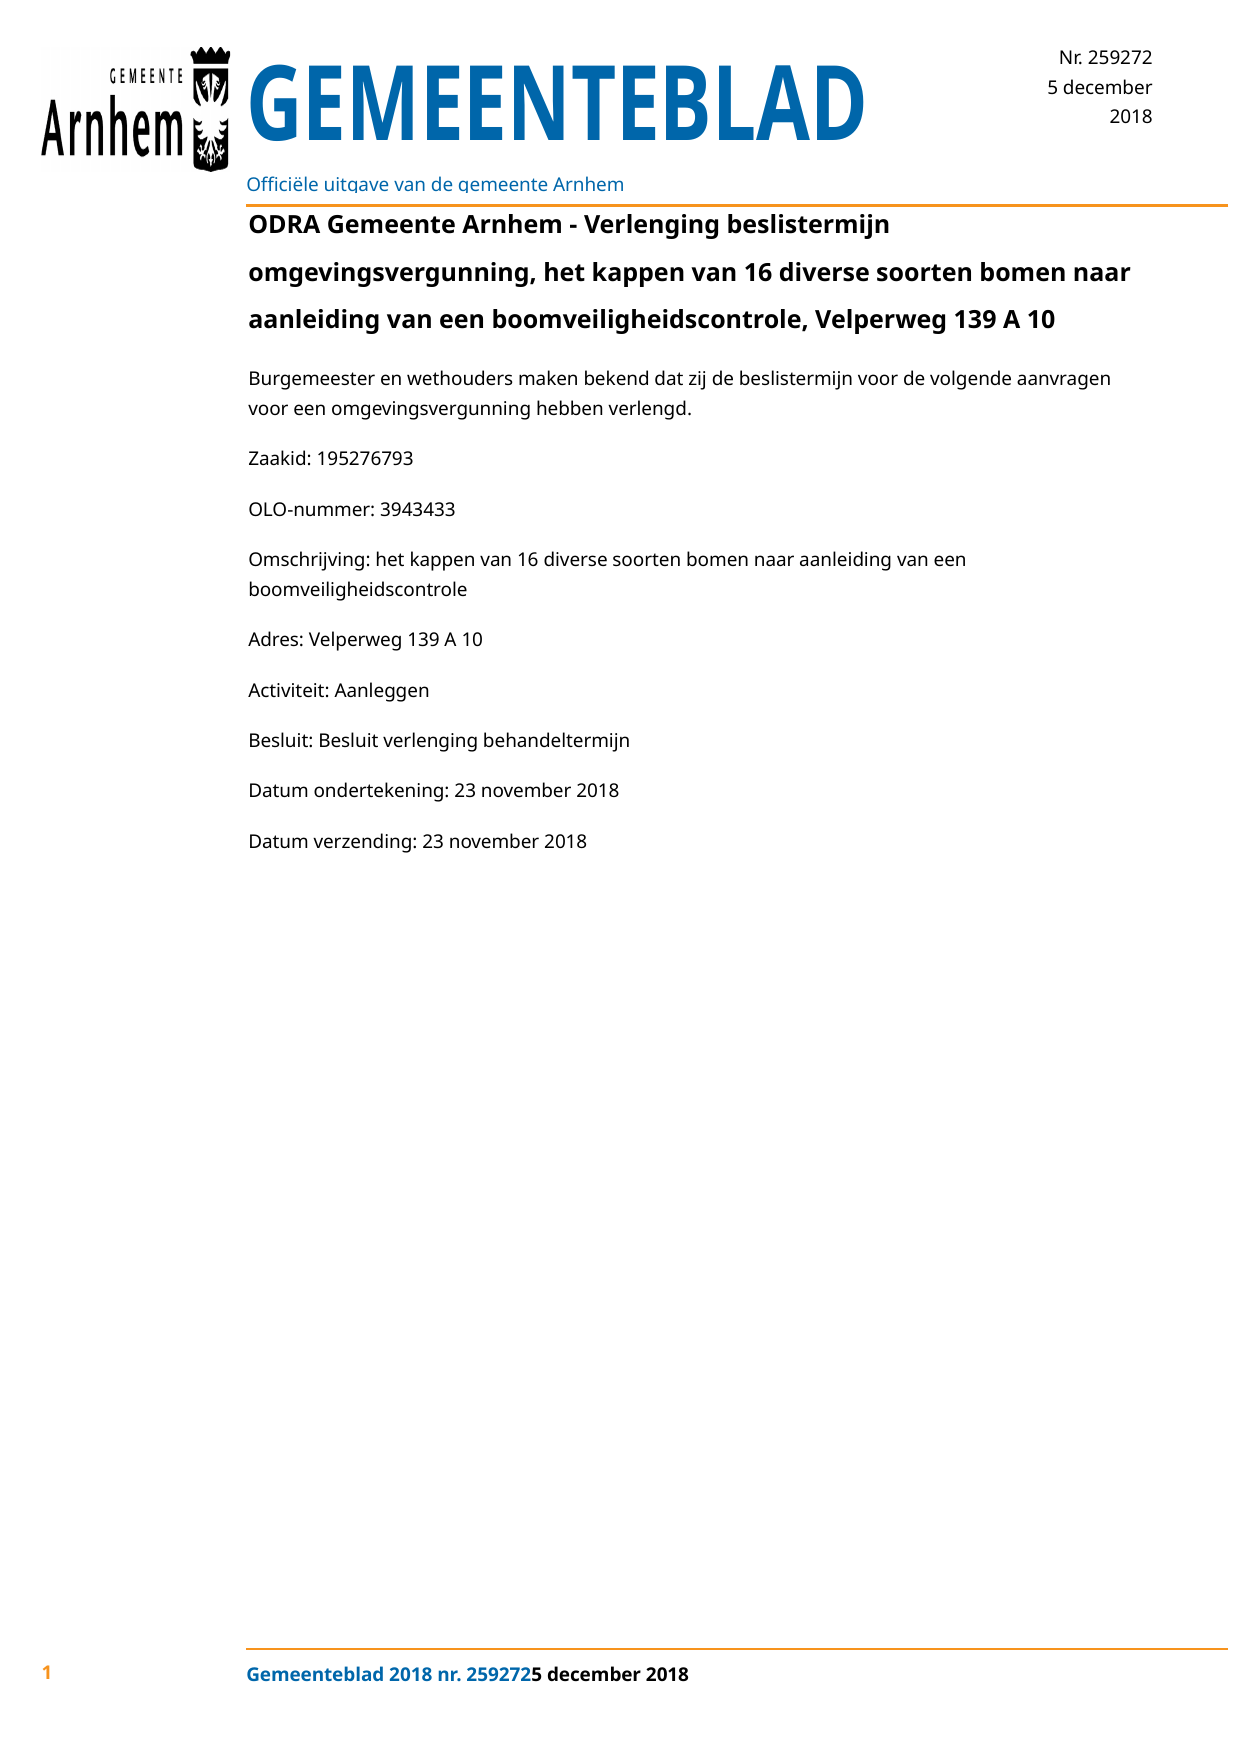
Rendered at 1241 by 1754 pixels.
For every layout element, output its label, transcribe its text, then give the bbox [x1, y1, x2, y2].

text Omschrijving: het kappen van 16 diverse soorten bomen naar aanleiding van een boomveiligheidscontrole [248, 546, 1152, 602]
text Adres: Velperweg 139 A 10 [248, 626, 1152, 652]
picture [41, 47, 231, 172]
text Datum verzending: 23 november 2018 [248, 828, 1152, 854]
text Burgemeester en wethouders maken bekend dat zij de beslistermijn voor de volgende aanvragen voor een omgevingsvergunning hebben verlengd. [248, 366, 1152, 421]
text ODRA Gemeente Arnhem - Verlenging beslistermijn omgevingsvergunning, het kappen van 16 diverse soorten bomen naar aanleiding van een boomveiligheidscontrole, Velperweg 139 A 10 [248, 207, 1152, 336]
text Datum ondertekening: 23 november 2018 [248, 778, 1152, 803]
text Zaakid: 195276793 [248, 446, 1152, 471]
text OLO-nummer: 3943433 [248, 496, 1152, 522]
text Activiteit: Aanleggen [248, 677, 1152, 702]
text Besluit: Besluit verlenging behandeltermijn [248, 727, 1152, 753]
